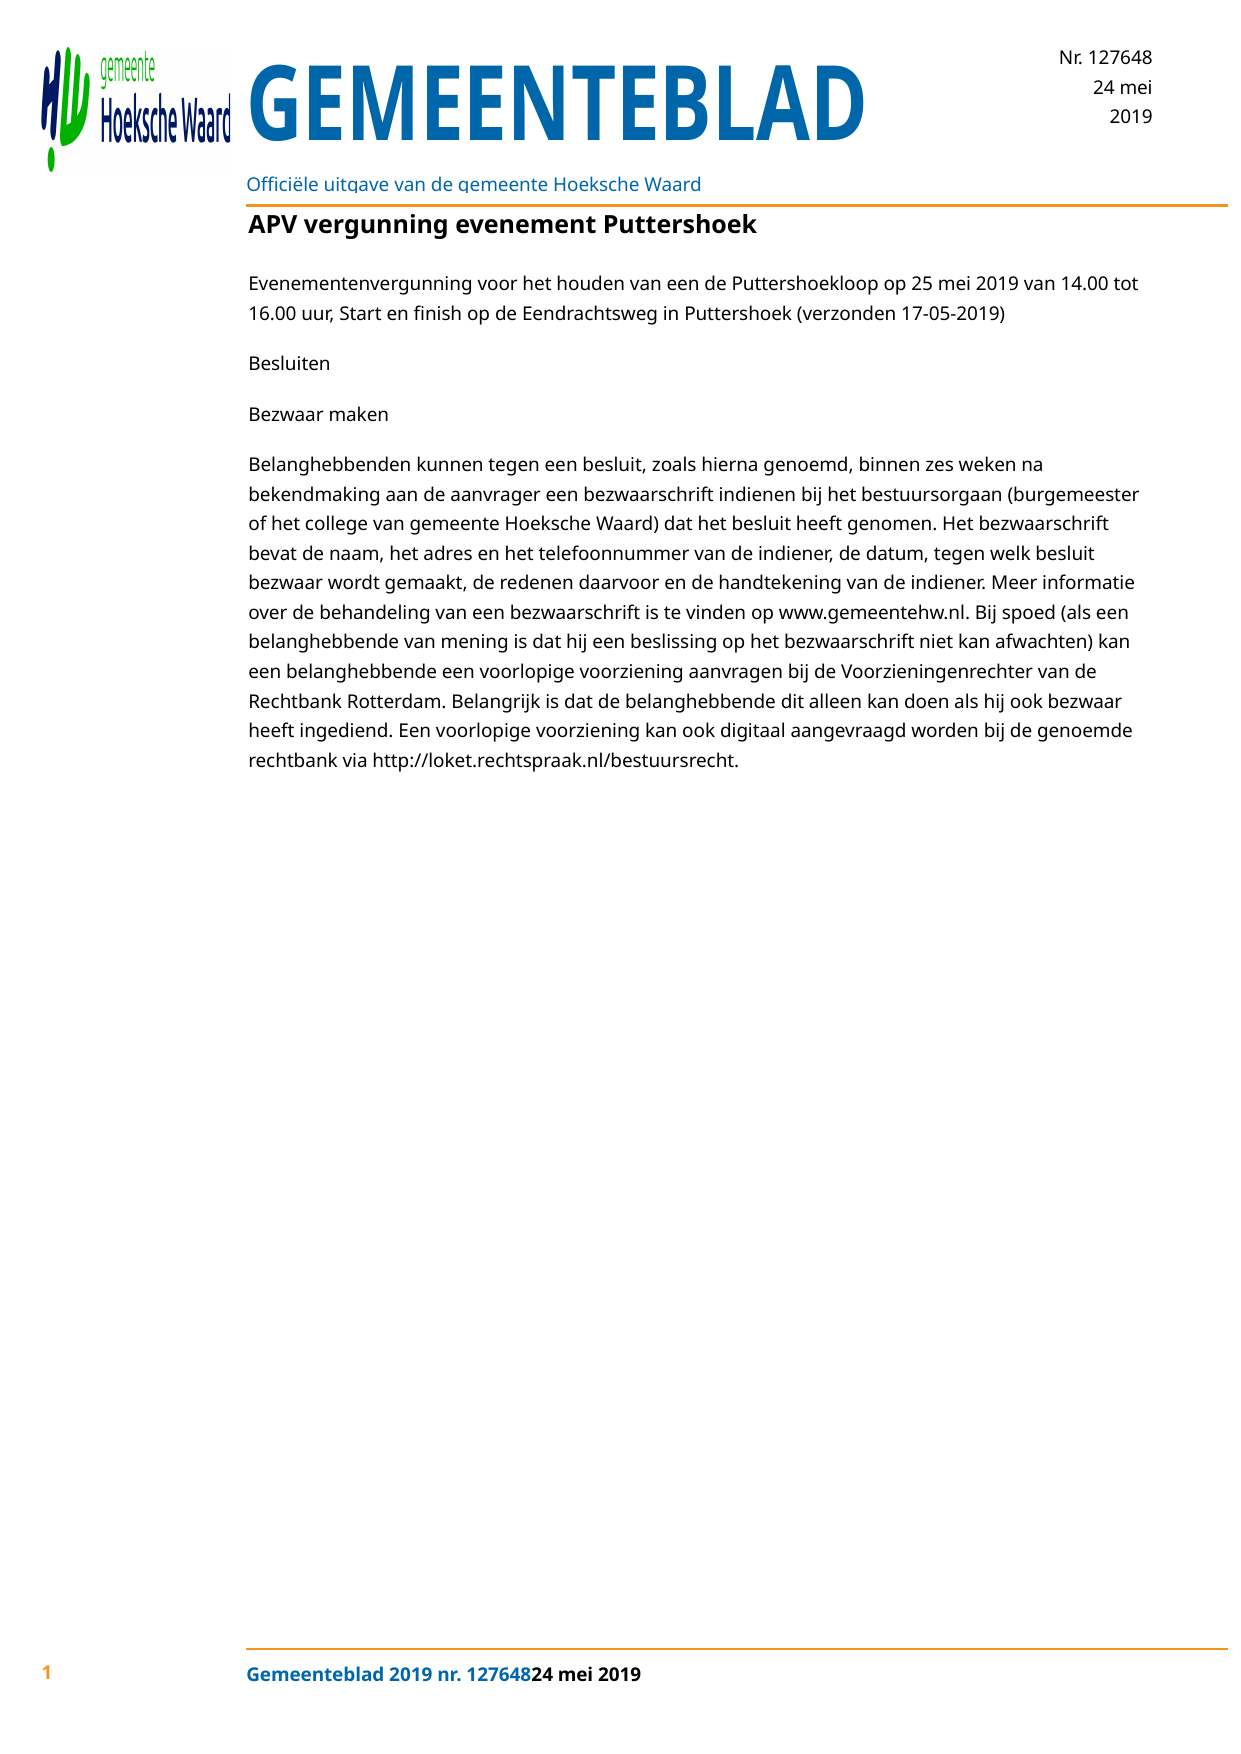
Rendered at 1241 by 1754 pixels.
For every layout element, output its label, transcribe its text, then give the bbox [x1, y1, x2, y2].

text Besluiten [248, 350, 1152, 376]
text Bezwaar maken [248, 401, 1152, 426]
picture [41, 47, 231, 172]
text Evenementenvergunning voor het houden van een de Puttershoekloop op 25 mei 2019 van 14.00 tot 16.00 uur, Start en finish op de Eendrachtsweg in Puttershoek (verzonden 17-05-2019) [248, 270, 1152, 326]
text Belanghebbenden kunnen tegen een besluit, zoals hierna genoemd, binnen zes weken na bekendmaking aan de aanvrager een bezwaarschrift indienen bij het bestuursorgaan (burgemeester of het college van gemeente Hoeksche Waard) dat het besluit heeft genomen. Het bezwaarschrift bevat de naam, het adres en het telefoonnummer van de indiener, de datum, tegen welk besluit bezwaar wordt gemaakt, de redenen daarvoor en de handtekening van de indiener. Meer informatie over de behandeling van een bezwaarschrift is te vinden op www.gemeentehw.nl. Bij spoed (als een belanghebbende van mening is dat hij een beslissing op het bezwaarschrift niet kan afwachten) kan een belanghebbende een voorlopige voorziening aanvragen bij de Voorzieningenrechter van de Rechtbank Rotterdam. Belangrijk is dat de belanghebbende dit alleen kan doen als hij ook bezwaar heeft ingediend. Een voorlopige voorziening kan ook digitaal aangevraagd worden bij de genoemde rechtbank via http://loket.rechtspraak.nl/bestuursrecht. [248, 451, 1152, 773]
text APV vergunning evenement Puttershoek [248, 207, 1152, 241]
